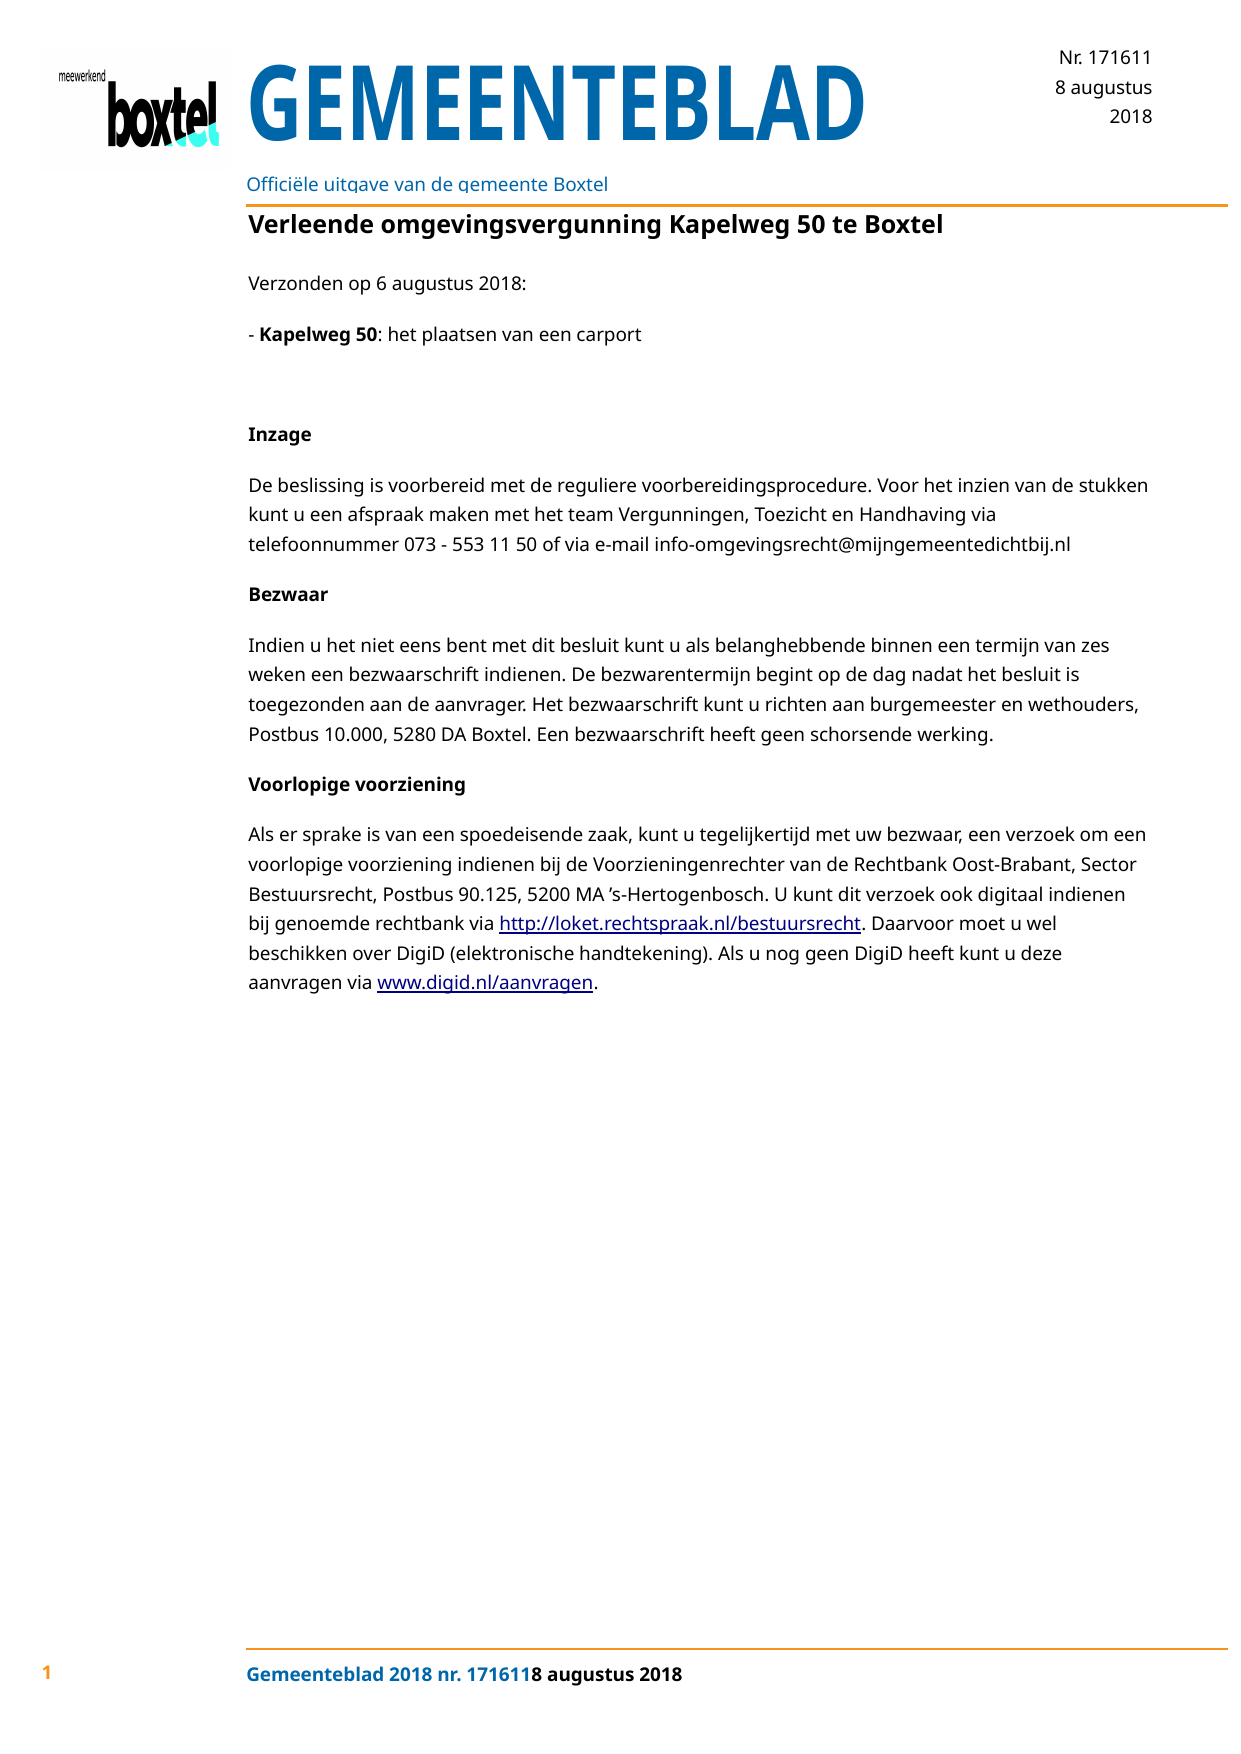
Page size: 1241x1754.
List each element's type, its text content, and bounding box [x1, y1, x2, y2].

text Bezwaar [248, 582, 1152, 607]
text Als er sprake is van een spoedeisende zaak, kunt u tegelijkertijd met uw bezwaar, een verzoek om een voorlopige voorziening indienen bij de Voorzieningenrechter van de Rechtbank Oost-Brabant, Sector Bestuursrecht, Postbus 90.125, 5200 MA ’s-Hertogenbosch. U kunt dit verzoek ook digitaal indienen bij genoemde rechtbank via http://loket.rechtspraak.nl/bestuursrecht. Daarvoor moet u wel beschikken over DigiD (elektronische handtekening). Als u nog geen DigiD heeft kunt u deze aanvragen via www.digid.nl/aanvragen. [248, 822, 1152, 995]
picture [41, 47, 231, 172]
text Verzonden op 6 augustus 2018: [248, 270, 1152, 296]
text Indien u het niet eens bent met dit besluit kunt u als belanghebbende binnen een termijn van zes weken een bezwaarschrift indienen. De bezwarentermijn begint op de dag nadat het besluit is toegezonden aan de aanvrager. Het bezwaarschrift kunt u richten aan burgemeester en wethouders, Postbus 10.000, 5280 DA Boxtel. Een bezwaarschrift heeft geen schorsende werking. [248, 632, 1152, 746]
text Voorlopige voorziening [248, 771, 1152, 797]
text De beslissing is voorbereid met de reguliere voorbereidingsprocedure. Voor het inzien van de stukken kunt u een afspraak maken met het team Vergunningen, Toezicht en Handhaving via telefoonnummer 073 - 553 11 50 of via e-mail info-omgevingsrecht@mijngemeentedichtbij.nl [248, 472, 1152, 557]
text Verleende omgevingsvergunning Kapelweg 50 te Boxtel [248, 207, 1152, 241]
text Inzage [248, 422, 1152, 447]
text - Kapelweg 50: het plaatsen van een carport [248, 321, 1152, 346]
